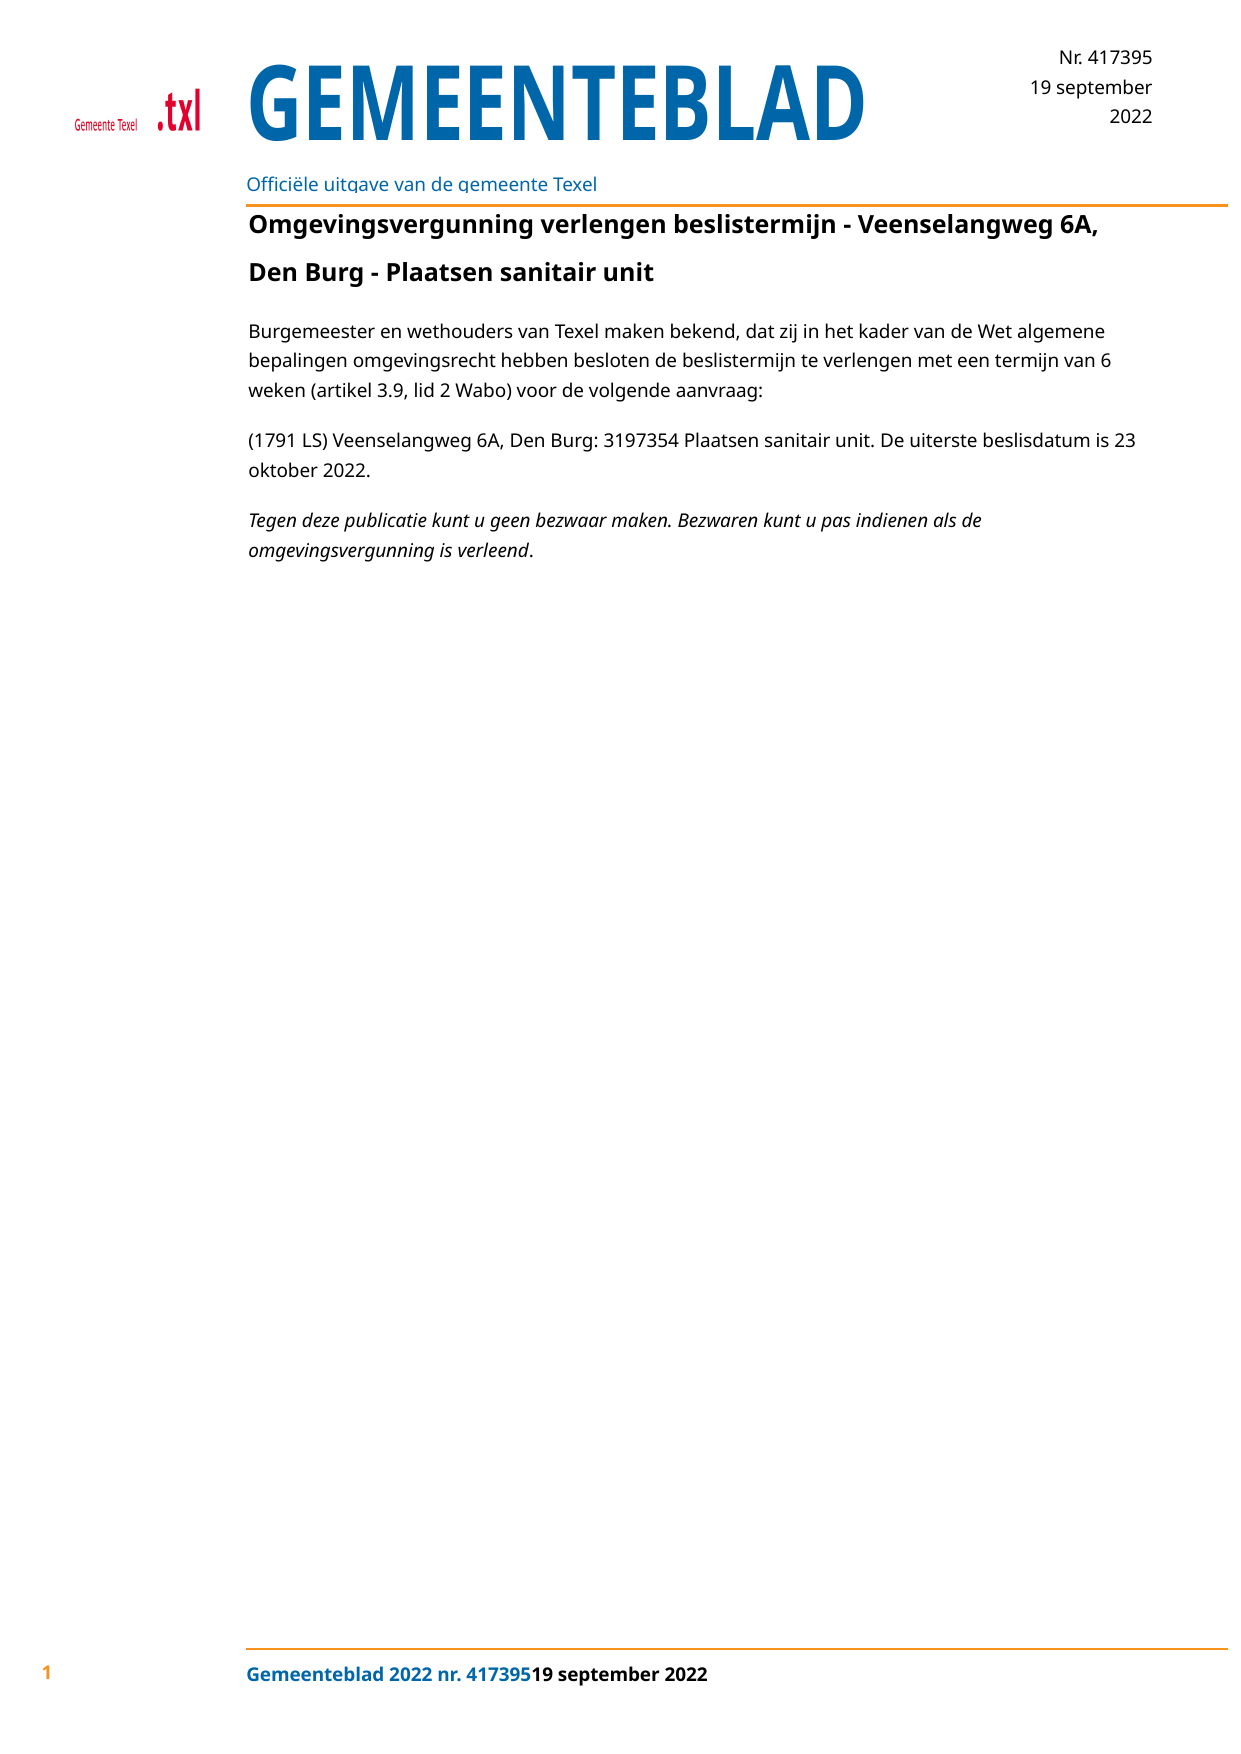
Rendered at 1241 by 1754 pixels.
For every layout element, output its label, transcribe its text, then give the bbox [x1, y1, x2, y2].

text Burgemeester en wethouders van Texel maken bekend, dat zij in het kader van de Wet algemene bepalingen omgevingsrecht hebben besloten de beslistermijn te verlengen met een termijn van 6 weken (artikel 3.9, lid 2 Wabo) voor de volgende aanvraag: [248, 318, 1152, 403]
text (1791 LS) Veenselangweg 6A, Den Burg: 3197354 Plaatsen sanitair unit. De uiterste beslisdatum is 23 oktober 2022. [248, 427, 1152, 483]
text Tegen deze publicatie kunt u geen bezwaar maken. Bezwaren kunt u pas indienen als de omgevingsvergunning is verleend. [248, 507, 1152, 563]
text Omgevingsvergunning verlengen beslistermijn - Veenselangweg 6A, Den Burg - Plaatsen sanitair unit [248, 207, 1152, 288]
picture [41, 47, 231, 172]
